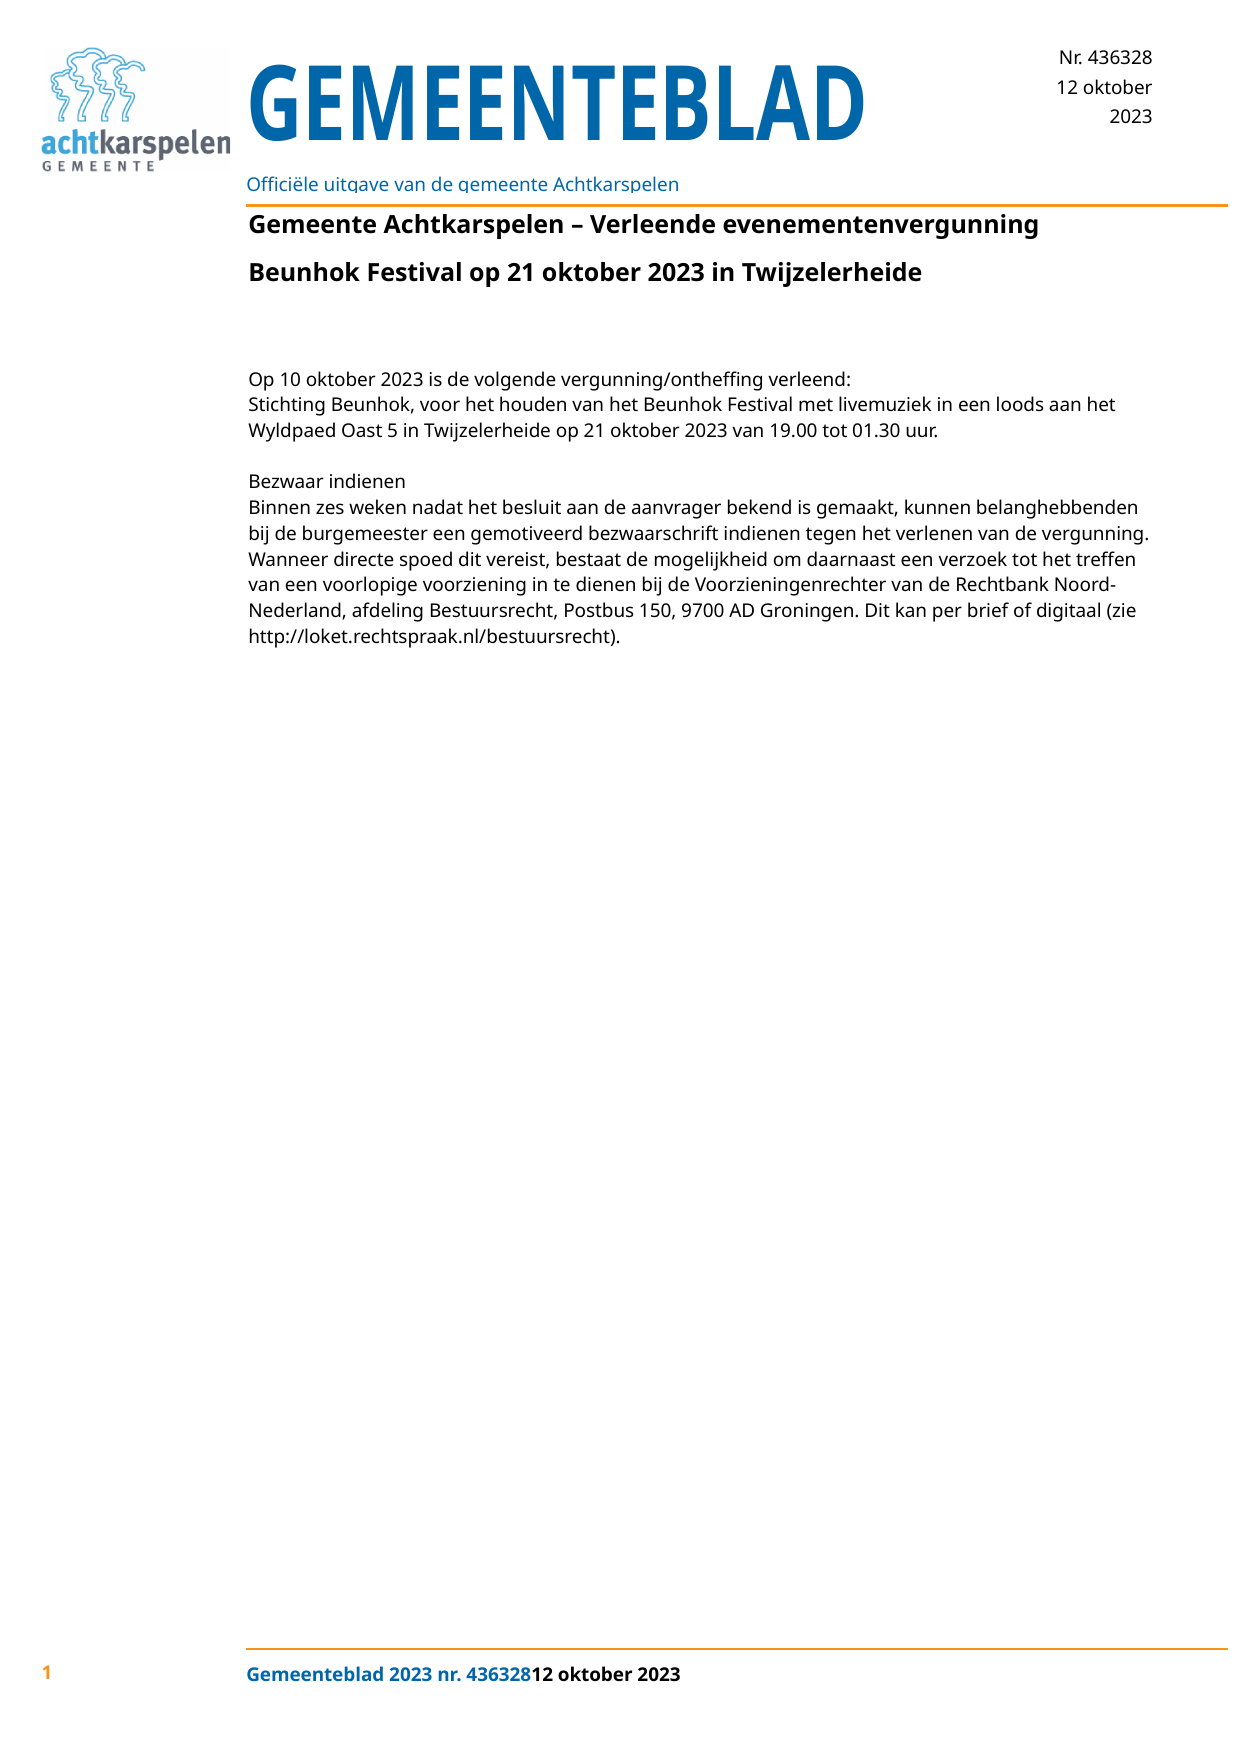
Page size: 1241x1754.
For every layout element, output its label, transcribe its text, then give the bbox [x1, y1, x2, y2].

text Binnen zes weken nadat het besluit aan de aanvrager bekend is gemaakt, kunnen belanghebbenden bij de burgemeester een gemotiveerd bezwaarschrift indienen tegen het verlenen van de vergunning. Wanneer directe spoed dit vereist, bestaat de mogelijkheid om daarnaast een verzoek tot het treffen van een voorlopige voorziening in te dienen bij de Voorzieningenrechter van de Rechtbank Noord-Nederland, afdeling Bestuursrecht, Postbus 150, 9700 AD Groningen. Dit kan per brief of digitaal (zie http://loket.rechtspraak.nl/bestuursrecht). [248, 494, 1152, 649]
text Op 10 oktober 2023 is de volgende vergunning/ontheffing verleend: [248, 366, 1152, 391]
text Gemeente Achtkarspelen – Verleende evenementenvergunning Beunhok Festival op 21 oktober 2023 in Twijzelerheide [248, 207, 1152, 288]
text Bezwaar indienen [248, 469, 1152, 494]
picture [41, 47, 231, 172]
text Stichting Beunhok, voor het houden van het Beunhok Festival met livemuziek in een loods aan het Wyldpaed Oast 5 in Twijzelerheide op 21 oktober 2023 van 19.00 tot 01.30 uur. [248, 391, 1152, 443]
